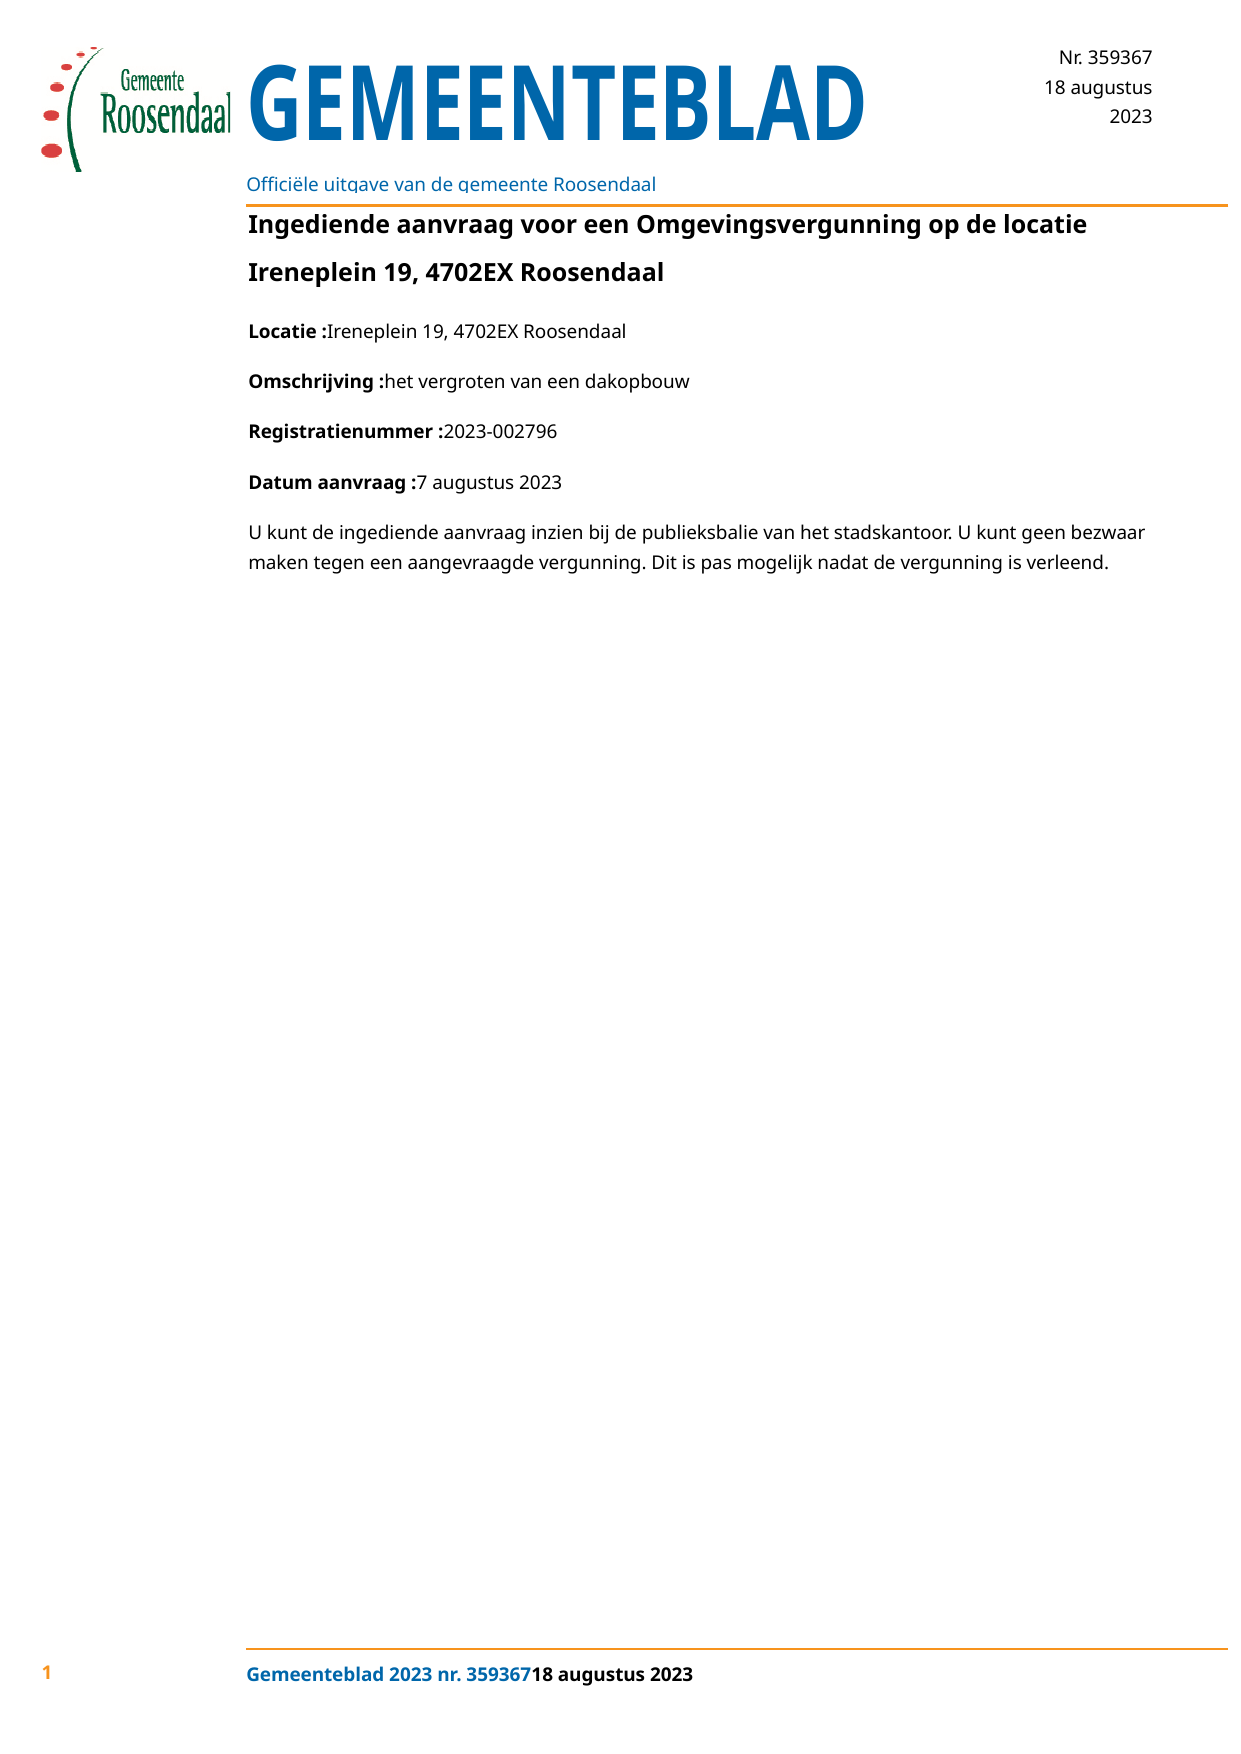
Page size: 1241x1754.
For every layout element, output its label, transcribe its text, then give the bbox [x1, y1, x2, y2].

picture [41, 47, 231, 172]
text Locatie :Ireneplein 19, 4702EX Roosendaal [248, 318, 1152, 344]
text Datum aanvraag :7 augustus 2023 [248, 469, 1152, 495]
text Ingediende aanvraag voor een Omgevingsvergunning op de locatie Ireneplein 19, 4702EX Roosendaal [248, 207, 1152, 288]
text U kunt de ingediende aanvraag inzien bij de publieksbalie van het stadskantoor. U kunt geen bezwaar maken tegen een aangevraagde vergunning. Dit is pas mogelijk nadat de vergunning is verleend. [248, 519, 1152, 575]
text Omschrijving :het vergroten van een dakopbouw [248, 368, 1152, 394]
text Registratienummer :2023-002796 [248, 419, 1152, 444]
